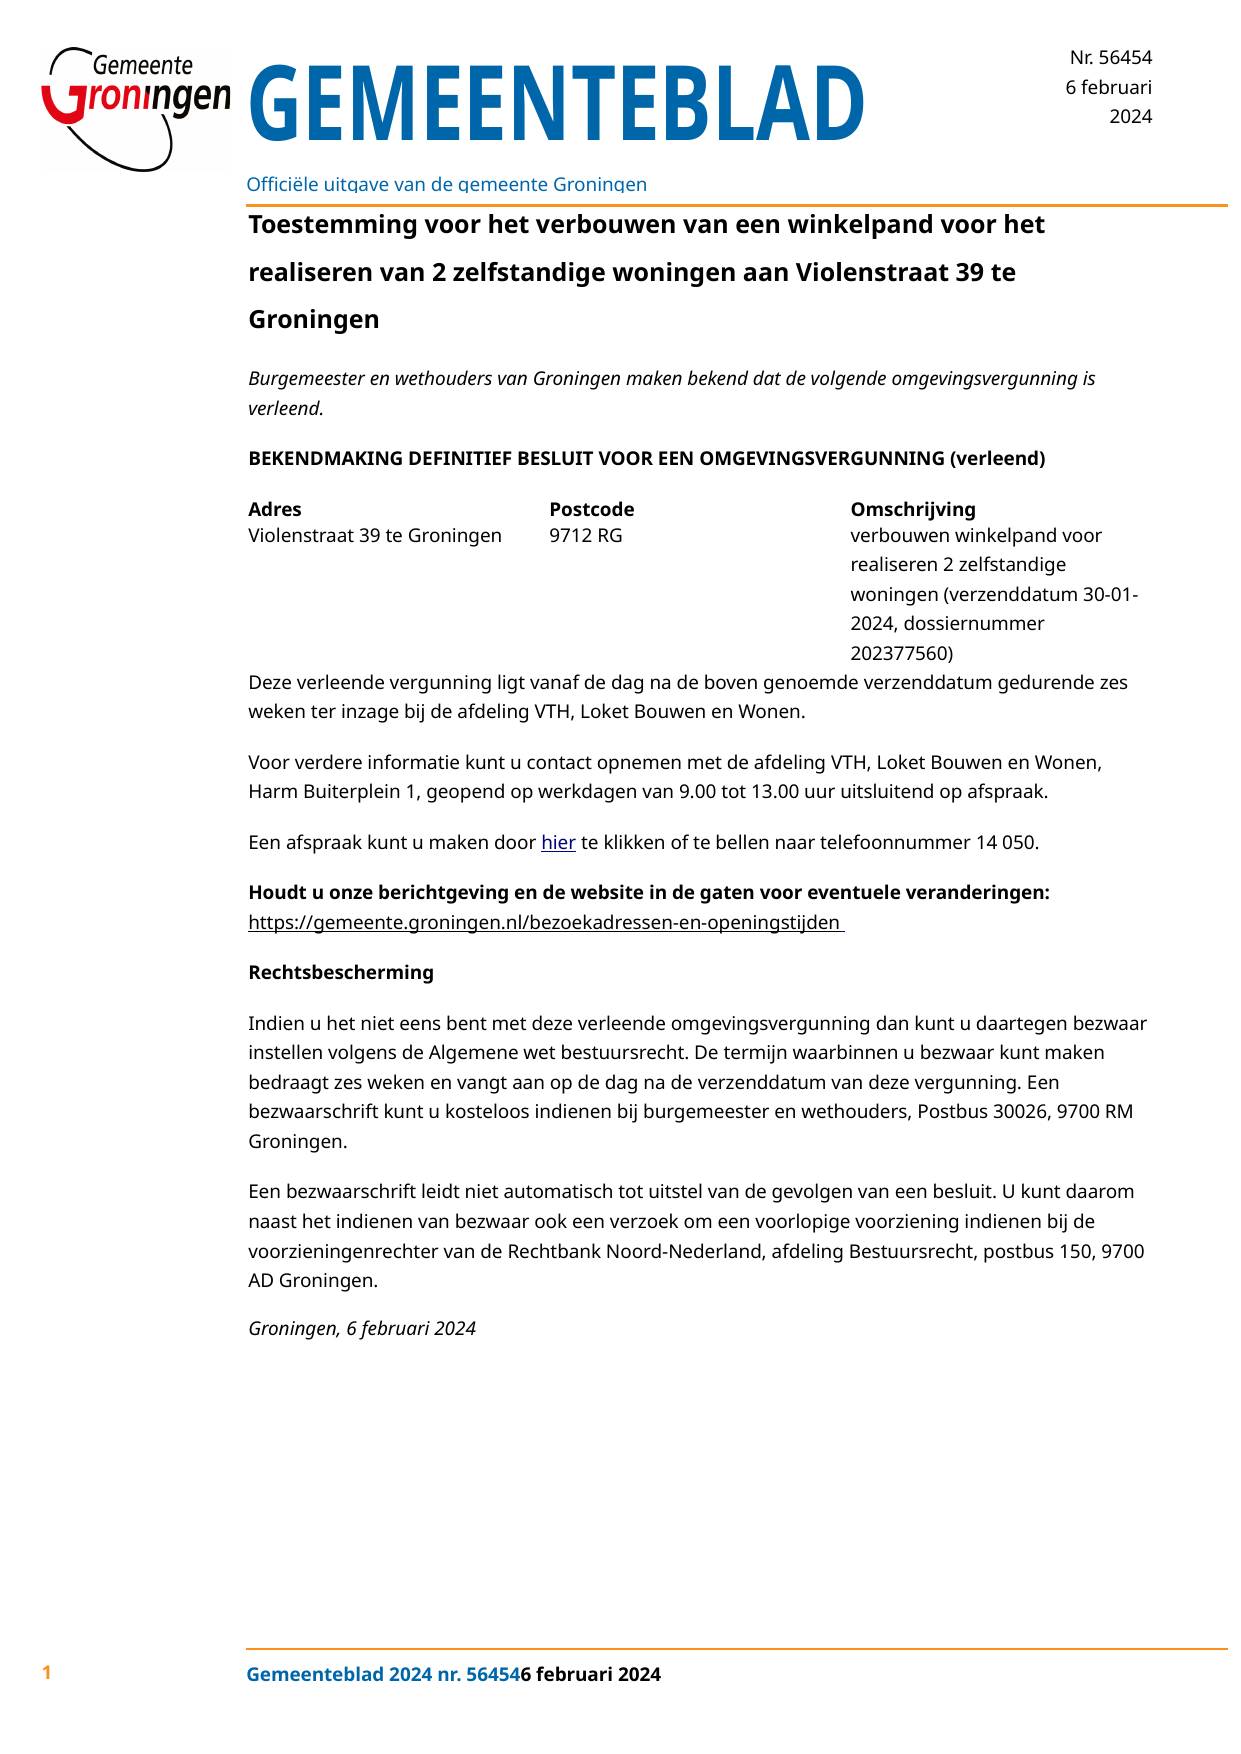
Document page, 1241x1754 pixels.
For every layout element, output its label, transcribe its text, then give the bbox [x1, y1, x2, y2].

text Groningen, 6 februari 2024 [248, 1315, 1152, 1341]
table_header Omschrijving [850, 496, 1152, 522]
table_cell 9712 RG [549, 522, 850, 666]
table_cell Violenstraat 39 te Groningen [248, 522, 549, 666]
table_header Postcode [549, 496, 850, 522]
picture [41, 47, 231, 172]
text Toestemming voor het verbouwen van een winkelpand voor het realiseren van 2 zelfstandige woningen aan Violenstraat 39 te Groningen [248, 207, 1152, 336]
table_header Adres [248, 496, 549, 522]
text Voor verdere informatie kunt u contact opnemen met de afdeling VTH, Loket Bouwen en Wonen, Harm Buiterplein 1, geopend op werkdagen van 9.00 tot 13.00 uur uitsluitend op afspraak. [248, 749, 1152, 804]
text Een bezwaarschrift leidt niet automatisch tot uitstel van de gevolgen van een besluit. U kunt daarom naast het indienen van bezwaar ook een verzoek om een voorlopige voorziening indienen bij de voorzieningenrechter van de Rechtbank Noord-Nederland, afdeling Bestuursrecht, postbus 150, 9700 AD Groningen. [248, 1179, 1152, 1293]
text Een afspraak kunt u maken door hier te klikken of te bellen naar telefoonnummer 14 050. [248, 829, 1152, 855]
text BEKENDMAKING DEFINITIEF BESLUIT VOOR EEN OMGEVINGSVERGUNNING (verleend) [248, 446, 1152, 471]
text Burgemeester en wethouders van Groningen maken bekend dat de volgende omgevingsvergunning is verleend. [248, 366, 1152, 421]
text Rechtsbescherming [248, 959, 1152, 985]
text Indien u het niet eens bent met deze verleende omgevingsvergunning dan kunt u daartegen bezwaar instellen volgens de Algemene wet bestuursrecht. De termijn waarbinnen u bezwaar kunt maken bedraagt zes weken en vangt aan op de dag na de verzenddatum van deze vergunning. Een bezwaarschrift kunt u kosteloos indienen bij burgemeester en wethouders, Postbus 30026, 9700 RM Groningen. [248, 1010, 1152, 1154]
table_cell verbouwen winkelpand voor realiseren 2 zelfstandige woningen (verzenddatum 30-01-2024, dossiernummer 202377560) [850, 522, 1152, 666]
text Deze verleende vergunning ligt vanaf de dag na de boven genoemde verzenddatum gedurende zes weken ter inzage bij de afdeling VTH, Loket Bouwen en Wonen. [248, 669, 1152, 724]
text Houdt u onze berichtgeving en de website in de gaten voor eventuele veranderingen: https://gemeente.groningen.nl/bezoekadressen-en-openingstijden [248, 879, 1152, 935]
